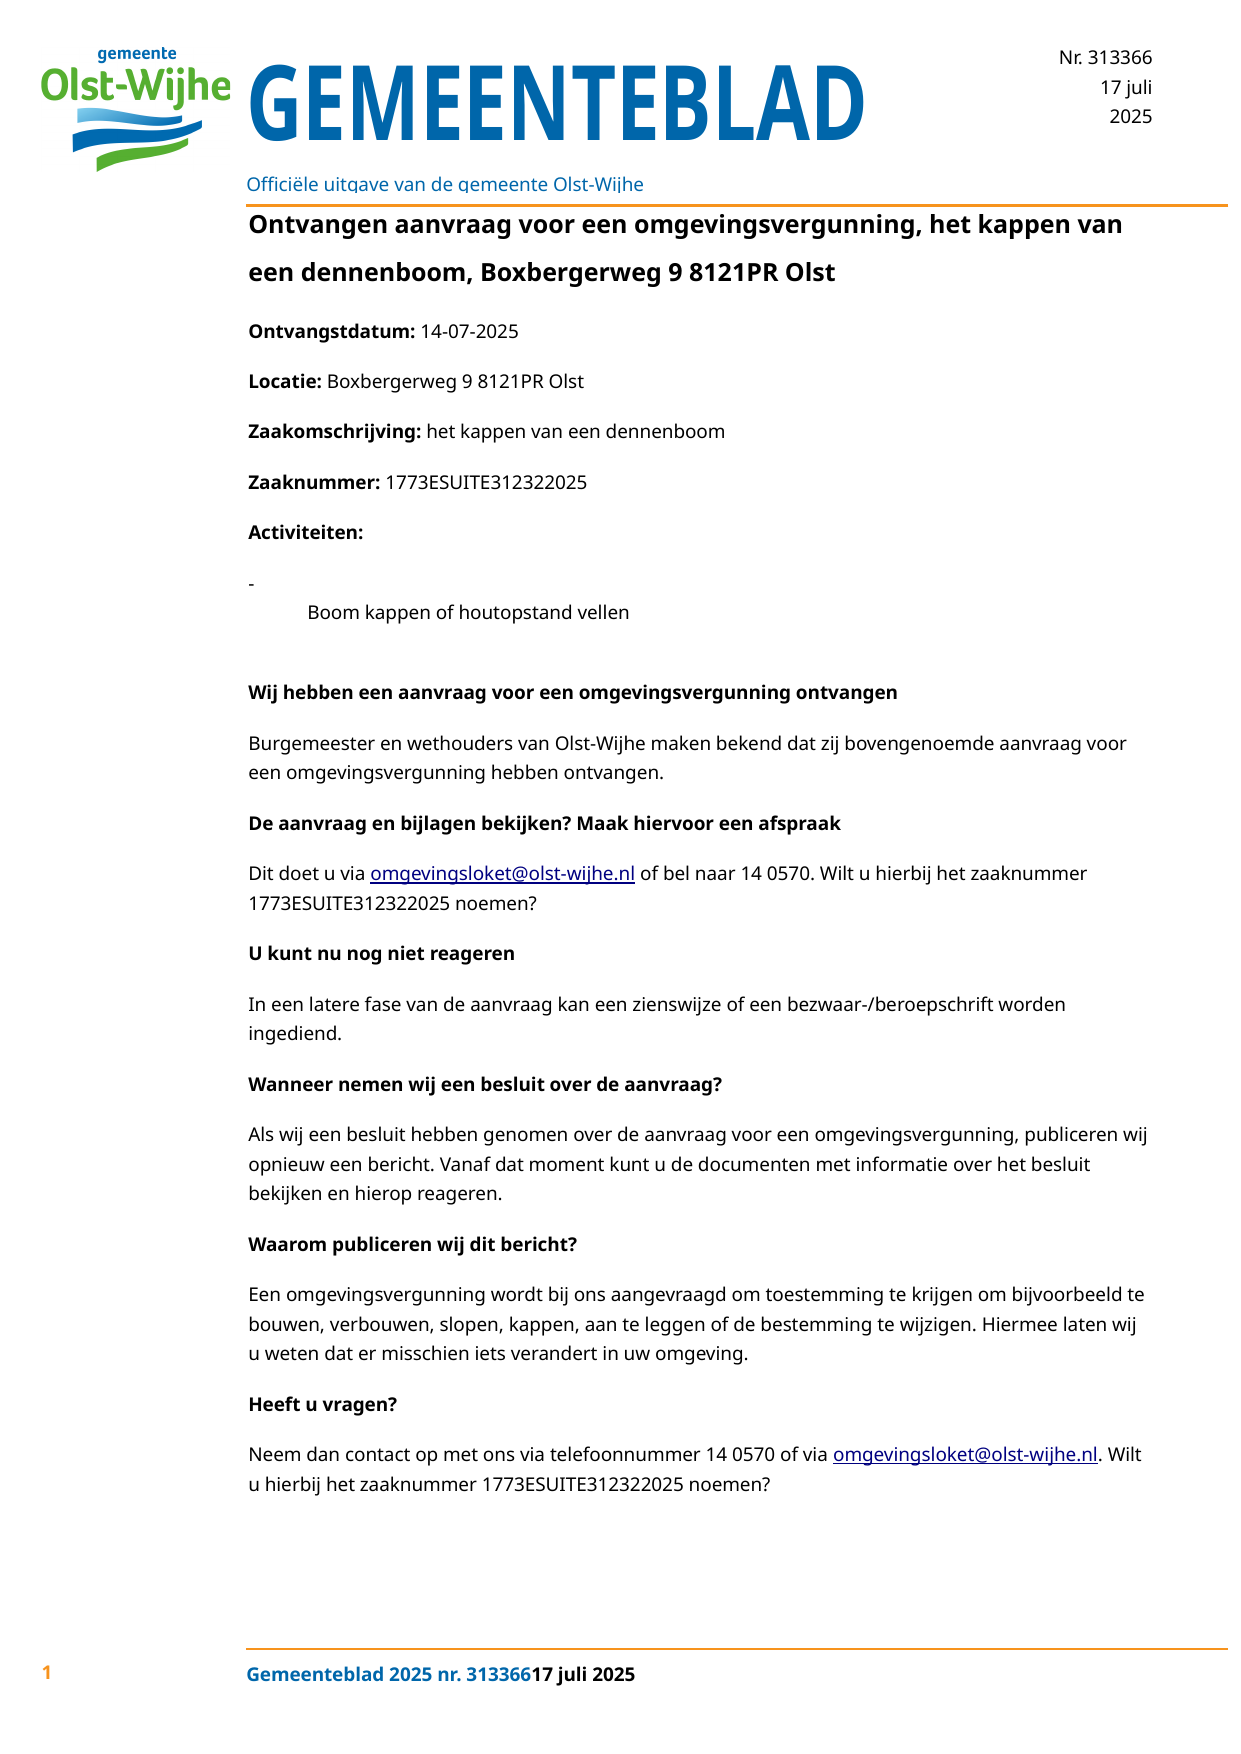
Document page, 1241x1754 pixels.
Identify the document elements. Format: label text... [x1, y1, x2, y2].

text Wanneer nemen wij een besluit over de aanvraag? [248, 1071, 1152, 1097]
list Boom kappen of houtopstand vellen [248, 599, 1152, 625]
picture [41, 47, 231, 172]
text De aanvraag en bijlagen bekijken? Maak hiervoor een afspraak [248, 810, 1152, 836]
text Ontvangen aanvraag voor een omgevingsvergunning, het kappen van een dennenboom, Boxbergerweg 9 8121PR Olst [248, 207, 1152, 288]
text Activiteiten: [248, 519, 1152, 545]
text Zaaknummer: 1773ESUITE312322025 [248, 469, 1152, 495]
text Een omgevingsvergunning wordt bij ons aangevraagd om toestemming te krijgen om bijvoorbeeld te bouwen, verbouwen, slopen, kappen, aan te leggen of de bestemming te wijzigen. Hiermee laten wij u weten dat er misschien iets verandert in uw omgeving. [248, 1281, 1152, 1366]
text Als wij een besluit hebben genomen over de aanvraag voor een omgevingsvergunning, publiceren wij opnieuw een bericht. Vanaf dat moment kunt u de documenten met informatie over het besluit bekijken en hierop reageren. [248, 1121, 1152, 1206]
text Ontvangstdatum: 14-07-2025 [248, 318, 1152, 344]
text Heeft u vragen? [248, 1391, 1152, 1417]
text Zaakomschrijving: het kappen van een dennenboom [248, 419, 1152, 444]
text Neem dan contact op met ons via telefoonnummer 14 0570 of via omgevingsloket@olst-wijhe.nl. Wilt u hierbij het zaaknummer 1773ESUITE312322025 noemen? [248, 1441, 1152, 1497]
text U kunt nu nog niet reageren [248, 940, 1152, 966]
text In een latere fase van de aanvraag kan een zienswijze of een bezwaar-/beroepschrift worden ingediend. [248, 991, 1152, 1046]
text Burgemeester en wethouders van Olst-Wijhe maken bekend dat zij bovengenoemde aanvraag voor een omgevingsvergunning hebben ontvangen. [248, 730, 1152, 785]
text Waarom publiceren wij dit bericht? [248, 1231, 1152, 1257]
text Wij hebben een aanvraag voor een omgevingsvergunning ontvangen [248, 679, 1152, 705]
text Locatie: Boxbergerweg 9 8121PR Olst [248, 368, 1152, 394]
text Dit doet u via omgevingsloket@olst-wijhe.nl of bel naar 14 0570. Wilt u hierbij het zaaknummer 1773ESUITE312322025 noemen? [248, 860, 1152, 916]
